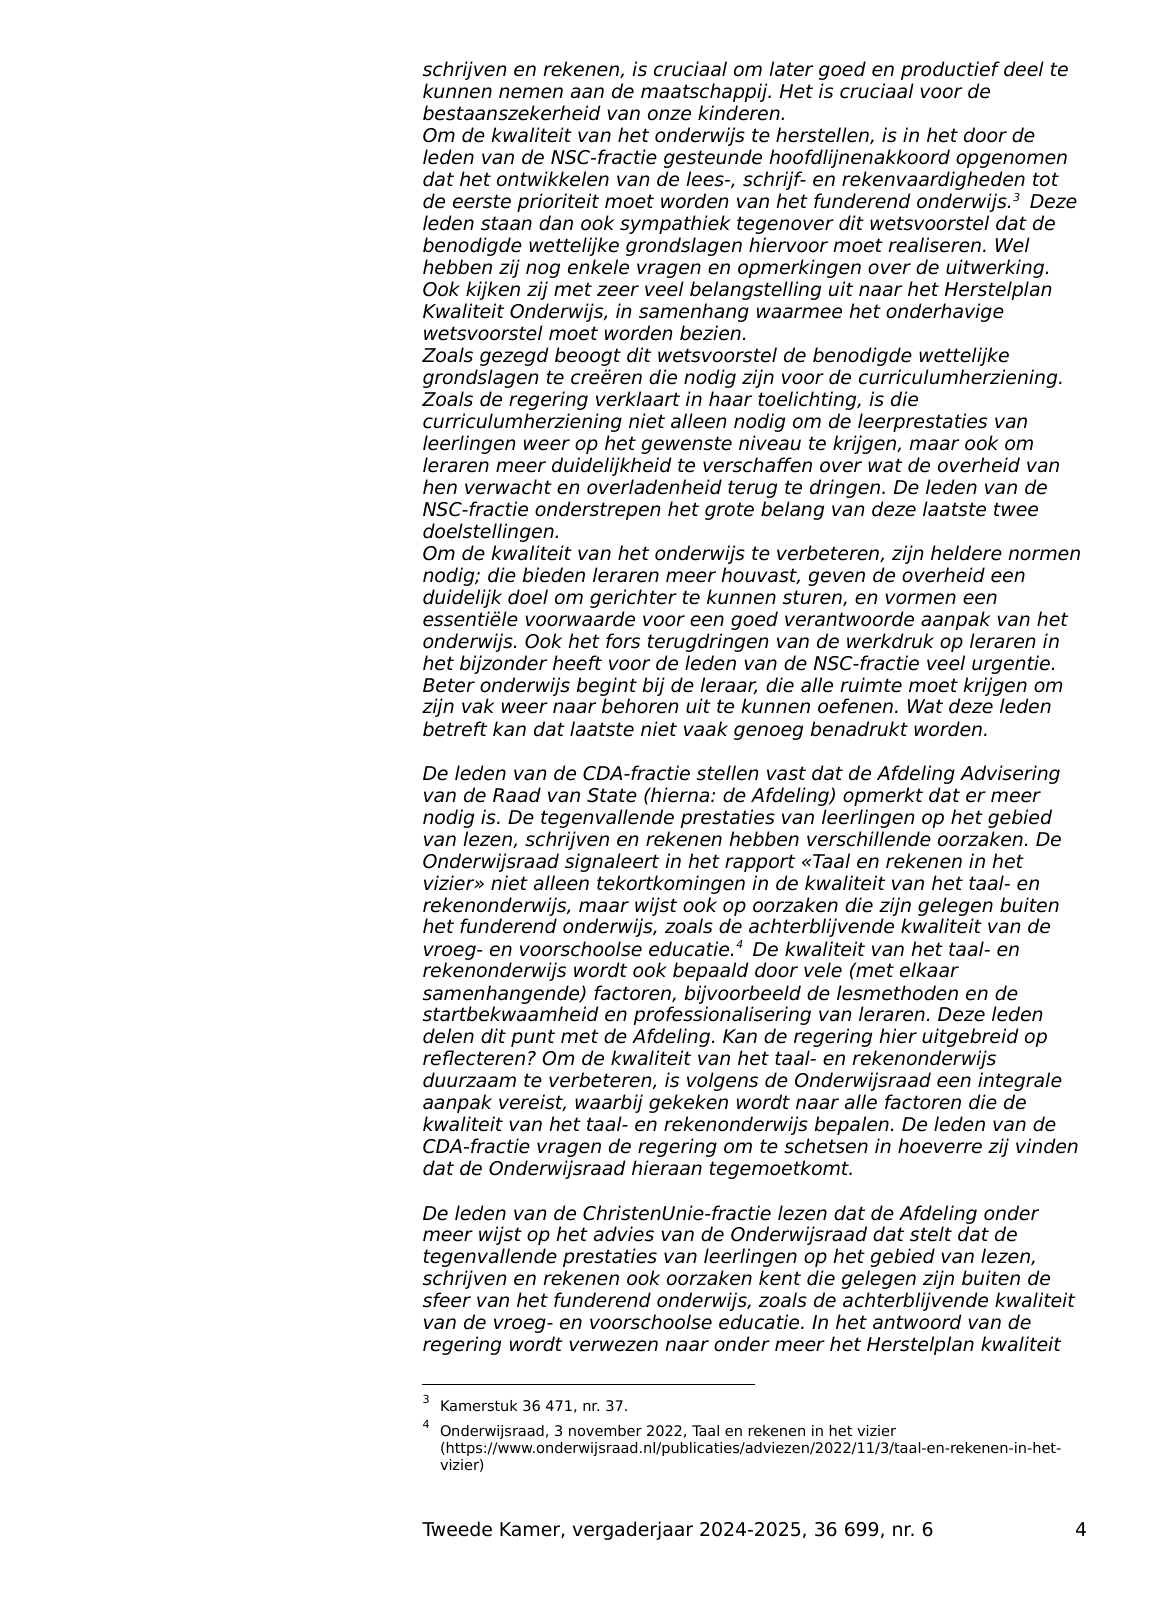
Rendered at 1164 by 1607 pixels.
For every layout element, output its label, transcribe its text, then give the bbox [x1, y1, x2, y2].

text Om de kwaliteit van het onderwijs te verbeteren, zijn heldere normen nodig; die bieden leraren meer houvast, geven de overheid een duidelijk doel om gerichter te kunnen sturen, en vormen een essentiële voorwaarde voor een goed verantwoorde aanpak van het onderwijs. Ook het fors terugdringen van de werkdruk op leraren in het bijzonder heeft voor de leden van de NSC-fractie veel urgentie. Beter onderwijs begint bij de leraar, die alle ruimte moet krijgen om zijn vak weer naar behoren uit te kunnen oefenen. Wat deze leden betreft kan dat laatste niet vaak genoeg benadrukt worden. [422, 543, 1087, 740]
text Om de kwaliteit van het onderwijs te herstellen, is in het door de leden van de NSC-fractie gesteunde hoofdlijnenakkoord opgenomen dat het ontwikkelen van de lees-, schrijf- en rekenvaardigheden tot de eerste prioriteit moet worden van het funderend onderwijs. Deze leden staan dan ook sympathiek tegenover dit wetsvoorstel dat de benodigde wettelijke grondslagen hiervoor moet realiseren. Wel hebben zij nog enkele vragen en opmerkingen over de uitwerking. Ook kijken zij met zeer veel belangstelling uit naar het Herstelplan Kwaliteit Onderwijs, in samenhang waarmee het onderhavige wetsvoorstel moet worden bezien. [422, 125, 1087, 345]
text Kamerstuk 36 471, nr. 37. [422, 1393, 1087, 1416]
text De leden van de ChristenUnie-fractie lezen dat de Afdeling onder meer wijst op het advies van de Onderwijsraad dat stelt dat de tegenvallende prestaties van leerlingen op het gebied van lezen, schrijven en rekenen ook oorzaken kent die gelegen zijn buiten de sfeer van het funderend onderwijs, zoals de achterblijvende kwaliteit van de vroeg- en voorschoolse educatie. In het antwoord van de regering wordt verwezen naar onder meer het Herstelplan kwaliteit [422, 1202, 1087, 1356]
text Onderwijsraad, 3 november 2022, Taal en rekenen in het vizier (https://www.onderwijsraad.nl/publicaties/adviezen/2022/11/3/taal-en-rekenen-in-het-vizier) [422, 1418, 1087, 1474]
text Zoals gezegd beoogt dit wetsvoorstel de benodigde wettelijke grondslagen te creëren die nodig zijn voor de curriculumherziening. Zoals de regering verklaart in haar toelichting, is die curriculumherziening niet alleen nodig om de leerprestaties van leerlingen weer op het gewenste niveau te krijgen, maar ook om leraren meer duidelijkheid te verschaffen over wat de overheid van hen verwacht en overladenheid terug te dringen. De leden van de NSC-fractie onderstrepen het grote belang van deze laatste twee doelstellingen. [422, 345, 1087, 543]
text De leden van de CDA-fractie stellen vast dat de Afdeling Advisering van de Raad van State (hierna: de Afdeling) opmerkt dat er meer nodig is. De tegenvallende prestaties van leerlingen op het gebied van lezen, schrijven en rekenen hebben verschillende oorzaken. De Onderwijsraad signaleert in het rapport «Taal en rekenen in het vizier» niet alleen tekortkomingen in de kwaliteit van het taal- en rekenonderwijs, maar wijst ook op oorzaken die zijn gelegen buiten het funderend onderwijs, zoals de achterblijvende kwaliteit van de vroeg- en voorschoolse educatie. De kwaliteit van het taal- en rekenonderwijs wordt ook bepaald door vele (met elkaar samenhangende) factoren, bijvoorbeeld de lesmethoden en de startbekwaamheid en professionalisering van leraren. Deze leden delen dit punt met de Afdeling. Kan de regering hier uitgebreid op reflecteren? Om de kwaliteit van het taal- en rekenonderwijs duurzaam te verbeteren, is volgens de Onderwijsraad een integrale aanpak vereist, waarbij gekeken wordt naar alle factoren die de kwaliteit van het taal- en rekenonderwijs bepalen. De leden van de CDA-fractie vragen de regering om te schetsen in hoeverre zij vinden dat de Onderwijsraad hieraan tegemoetkomt. [422, 763, 1087, 1180]
text schrijven en rekenen, is cruciaal om later goed en productief deel te kunnen nemen aan de maatschappij. Het is cruciaal voor de bestaanszekerheid van onze kinderen. [422, 59, 1087, 125]
